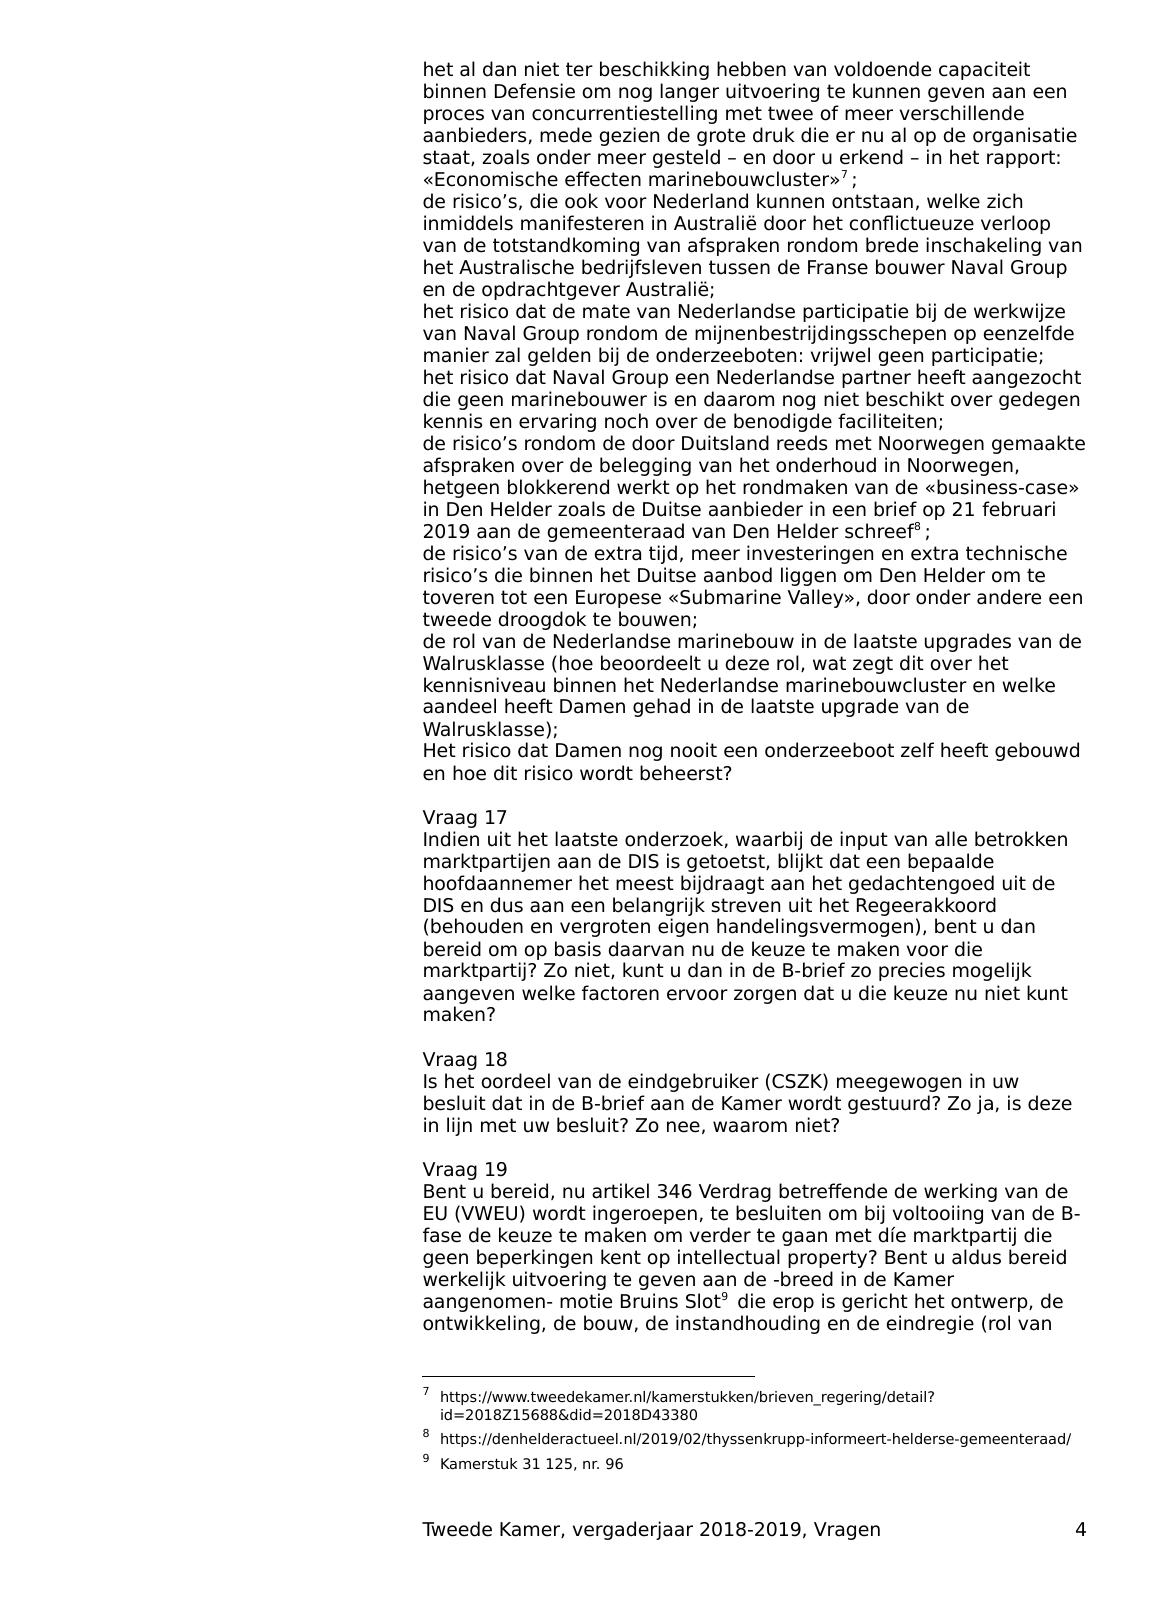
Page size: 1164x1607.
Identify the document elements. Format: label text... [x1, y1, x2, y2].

text de rol van de Nederlandse marinebouw in de laatste upgrades van de Walrusklasse (hoe beoordeelt u deze rol, wat zegt dit over het kennisniveau binnen het Nederlandse marinebouwcluster en welke aandeel heeft Damen gehad in de laatste upgrade van de Walrusklasse); [422, 631, 1087, 740]
text Is het oordeel van de eindgebruiker (CSZK) meegewogen in uw besluit dat in de B-brief aan de Kamer wordt gestuurd? Zo ja, is deze in lijn met uw besluit? Zo nee, waarom niet? [422, 1071, 1087, 1136]
text Het risico dat Damen nog nooit een onderzeeboot zelf heeft gebouwd en hoe dit risico wordt beheerst? [422, 740, 1087, 784]
text https://denhelderactueel.nl/2019/02/thyssenkrupp-informeert-helderse-gemeenteraad/ [422, 1427, 1087, 1449]
text het al dan niet ter beschikking hebben van voldoende capaciteit binnen Defensie om nog langer uitvoering te kunnen geven aan een proces van concurrentiestelling met twee of meer verschillende aanbieders, mede gezien de grote druk die er nu al op de organisatie staat, zoals onder meer gesteld – en door u erkend – in het rapport: «Economische effecten marinebouwcluster»; [422, 59, 1087, 191]
text Indien uit het laatste onderzoek, waarbij de input van alle betrokken marktpartijen aan de DIS is getoetst, blijkt dat een bepaalde hoofdaannemer het meest bijdraagt aan het gedachtengoed uit de DIS en dus aan een belangrijk streven uit het Regeerakkoord (behouden en vergroten eigen handelingsvermogen), bent u dan bereid om op basis daarvan nu de keuze te maken voor die marktpartij? Zo niet, kunt u dan in de B-brief zo precies mogelijk aangeven welke factoren ervoor zorgen dat u die keuze nu niet kunt maken? [422, 828, 1087, 1026]
text Vraag 17 [422, 807, 1087, 828]
text het risico dat de mate van Nederlandse participatie bij de werkwijze van Naval Group rondom de mijnenbestrijdingsschepen op eenzelfde manier zal gelden bij de onderzeeboten: vrijwel geen participatie; [422, 301, 1087, 367]
text de risico’s van de extra tijd, meer investeringen en extra technische risico’s die binnen het Duitse aanbod liggen om Den Helder om te toveren tot een Europese «Submarine Valley», door onder andere een tweede droogdok te bouwen; [422, 543, 1087, 631]
text Kamerstuk 31 125, nr. 96 [422, 1452, 1087, 1474]
text Vraag 19 [422, 1159, 1087, 1181]
text Vraag 18 [422, 1048, 1087, 1071]
text de risico’s rondom de door Duitsland reeds met Noorwegen gemaakte afspraken over de belegging van het onderhoud in Noorwegen, hetgeen blokkerend werkt op het rondmaken van de «business-case» in Den Helder zoals de Duitse aanbieder in een brief op 21 februari 2019 aan de gemeenteraad van Den Helder schreef; [422, 433, 1087, 543]
text het risico dat Naval Group een Nederlandse partner heeft aangezocht die geen marinebouwer is en daarom nog niet beschikt over gedegen kennis en ervaring noch over de benodigde faciliteiten; [422, 367, 1087, 433]
text de risico’s, die ook voor Nederland kunnen ontstaan, welke zich inmiddels manifesteren in Australië door het conflictueuze verloop van de totstandkoming van afspraken rondom brede inschakeling van het Australische bedrijfsleven tussen de Franse bouwer Naval Group en de opdrachtgever Australië; [422, 191, 1087, 301]
text https://www.tweedekamer.nl/kamerstukken/brieven_regering/detail?id=2018Z15688&did=2018D43380 [422, 1385, 1087, 1424]
text Bent u bereid, nu artikel 346 Verdrag betreffende de werking van de EU (VWEU) wordt ingeroepen, te besluiten om bij voltooiing van de B-fase de keuze te maken om verder te gaan met díe marktpartij die geen beperkingen kent op intellectual property? Bent u aldus bereid werkelijk uitvoering te geven aan de -breed in de Kamer aangenomen- motie Bruins Slot die erop is gericht het ontwerp, de ontwikkeling, de bouw, de instandhouding en de eindregie (rol van [422, 1181, 1087, 1334]
